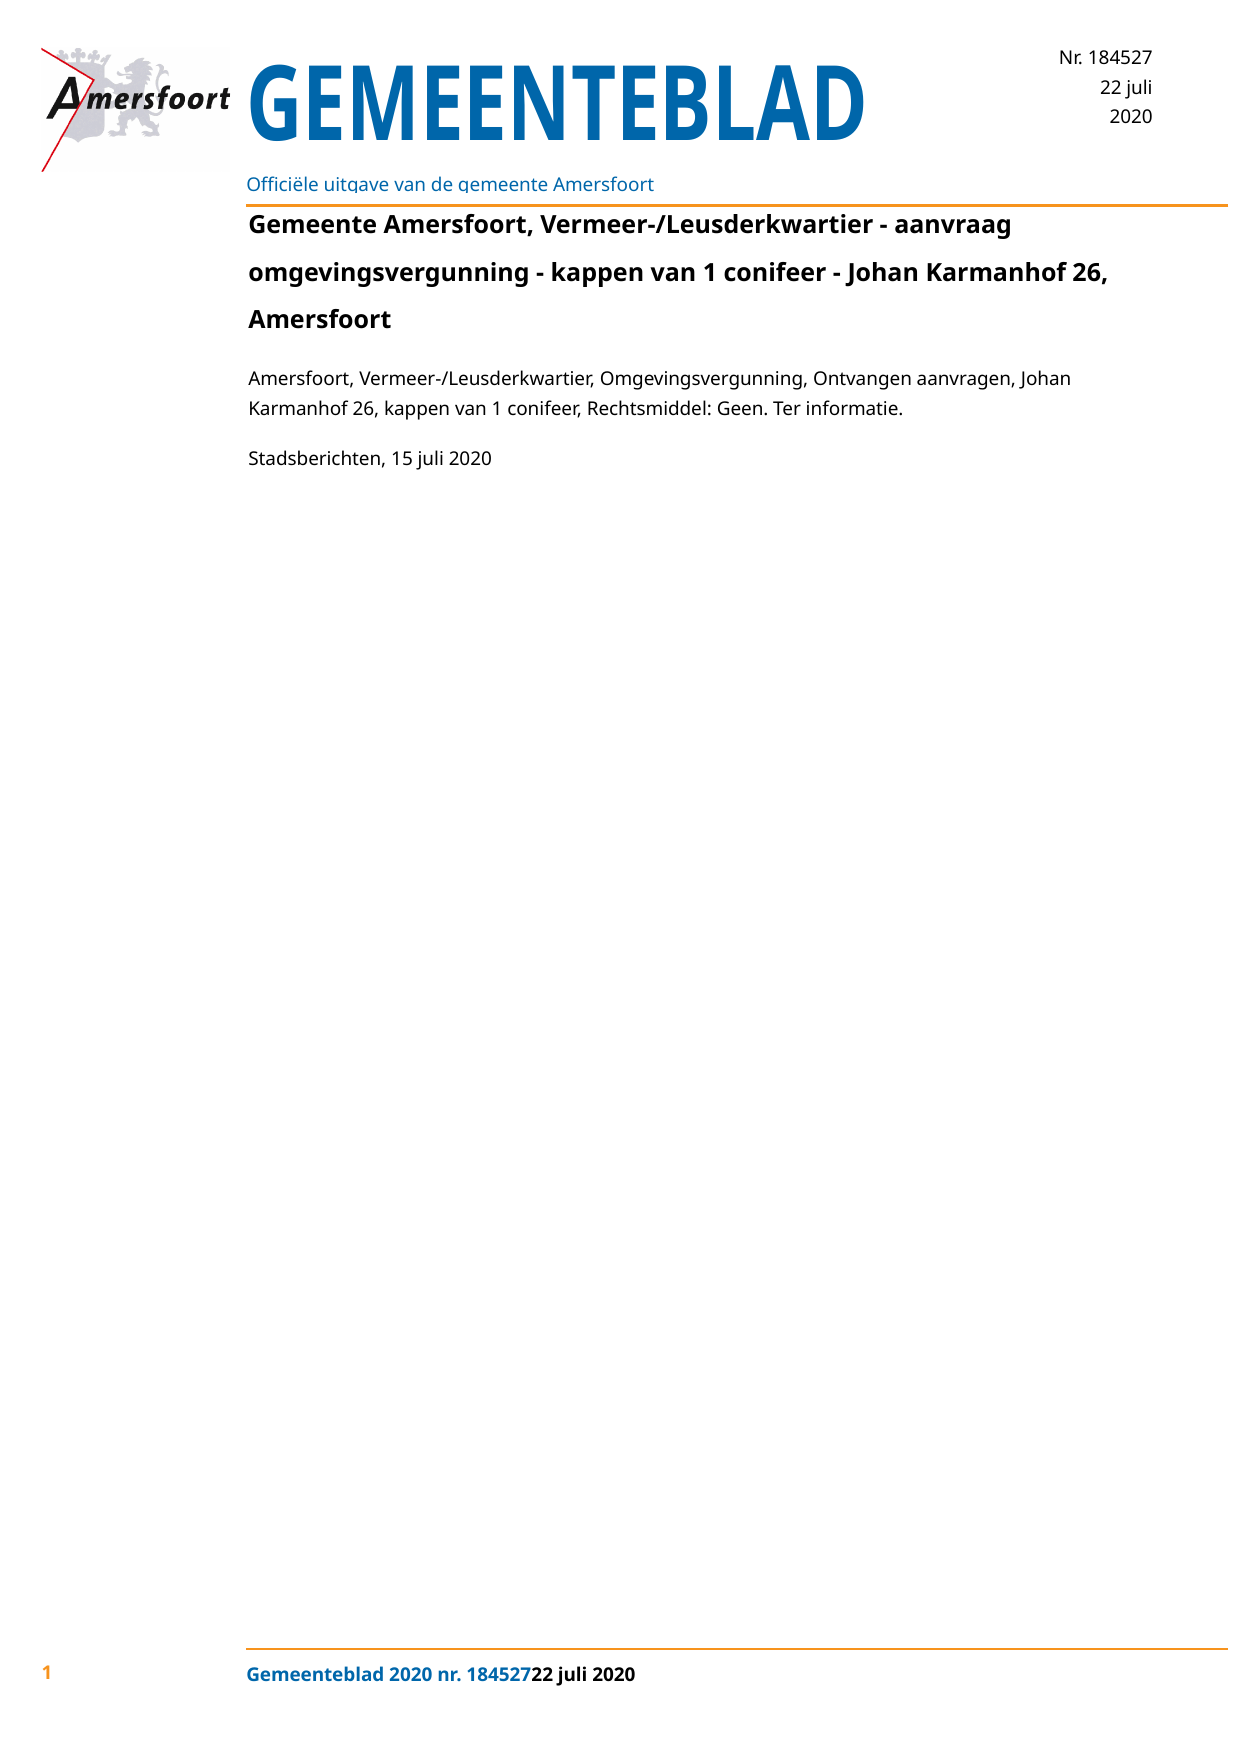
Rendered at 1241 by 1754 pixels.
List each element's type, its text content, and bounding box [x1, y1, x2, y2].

picture [41, 47, 231, 172]
text Gemeente Amersfoort, Vermeer-/Leusderkwartier - aanvraag omgevingsvergunning - kappen van 1 conifeer - Johan Karmanhof 26, Amersfoort [248, 207, 1152, 336]
text Amersfoort, Vermeer-/Leusderkwartier, Omgevingsvergunning, Ontvangen aanvragen, Johan Karmanhof 26, kappen van 1 conifeer, Rechtsmiddel: Geen. Ter informatie. [248, 366, 1152, 421]
text Stadsberichten, 15 juli 2020 [248, 446, 1152, 471]
